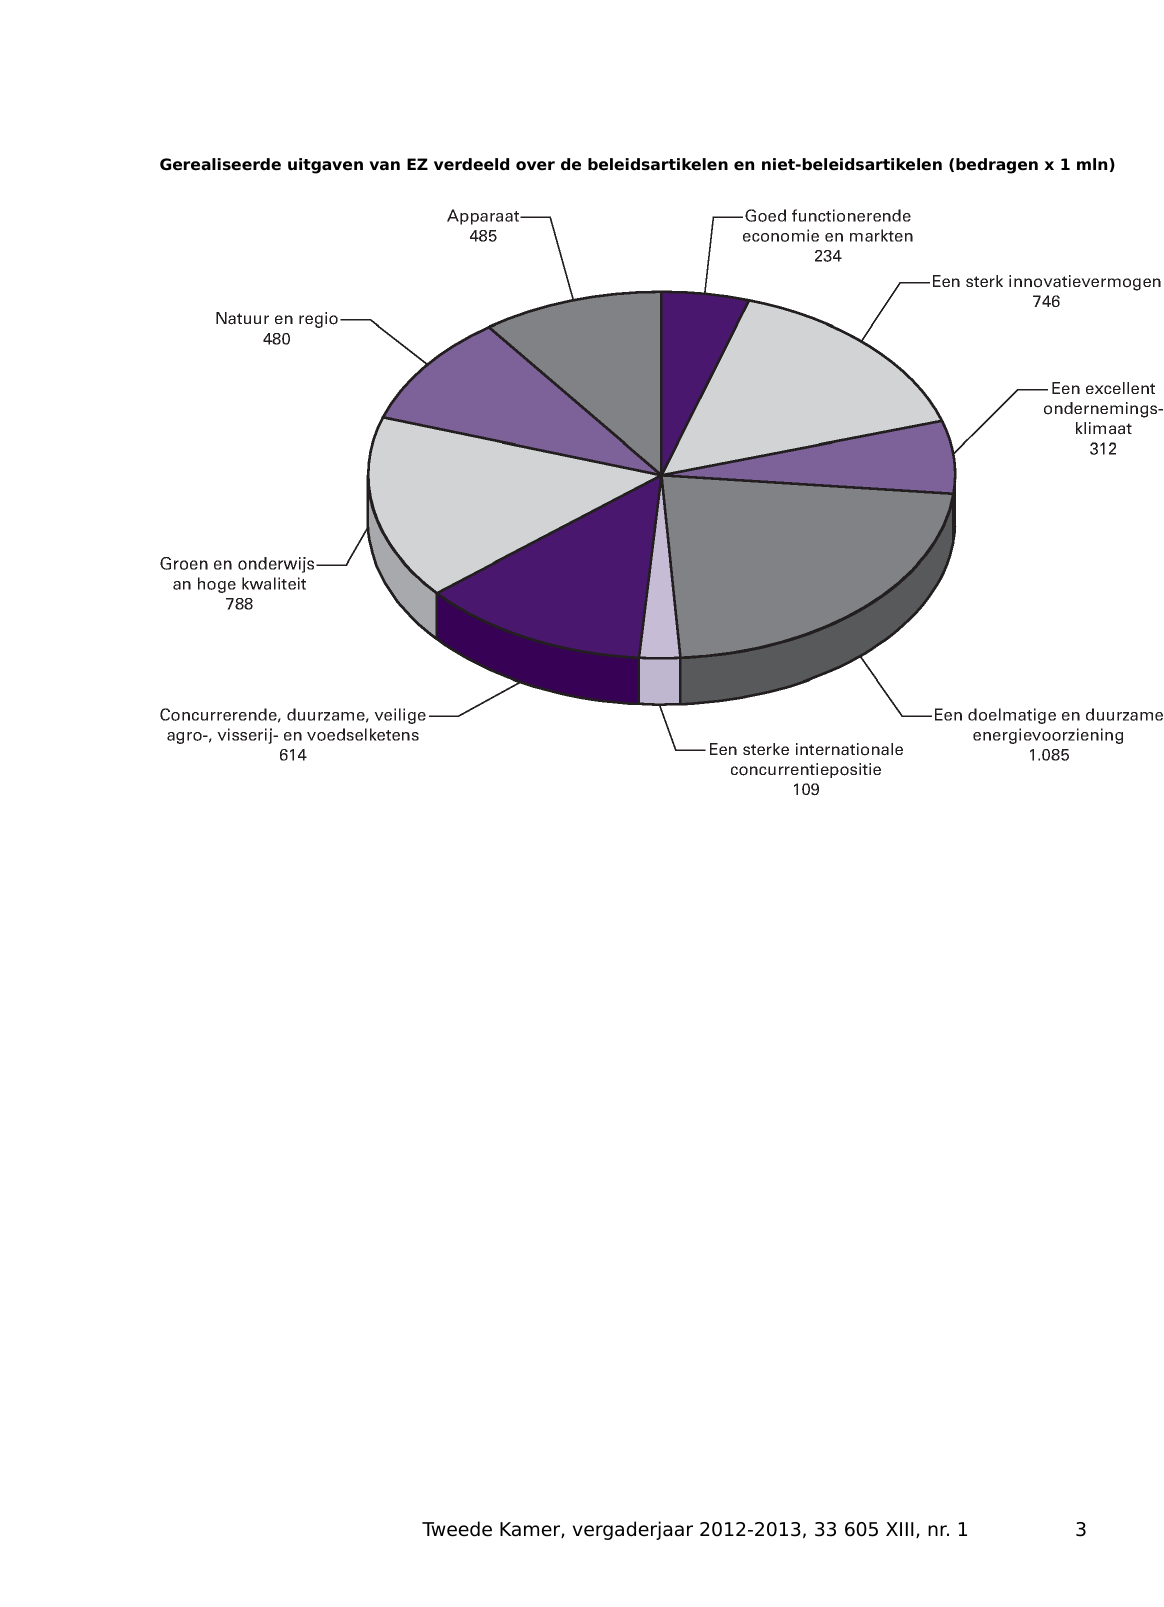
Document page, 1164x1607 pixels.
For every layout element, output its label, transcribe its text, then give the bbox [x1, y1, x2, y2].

picture [159, 207, 1164, 799]
text Gerealiseerde uitgaven van EZ verdeeld over de beleidsartikelen en niet-beleidsartikelen (bedragen x 1 mln) [159, 156, 1163, 174]
